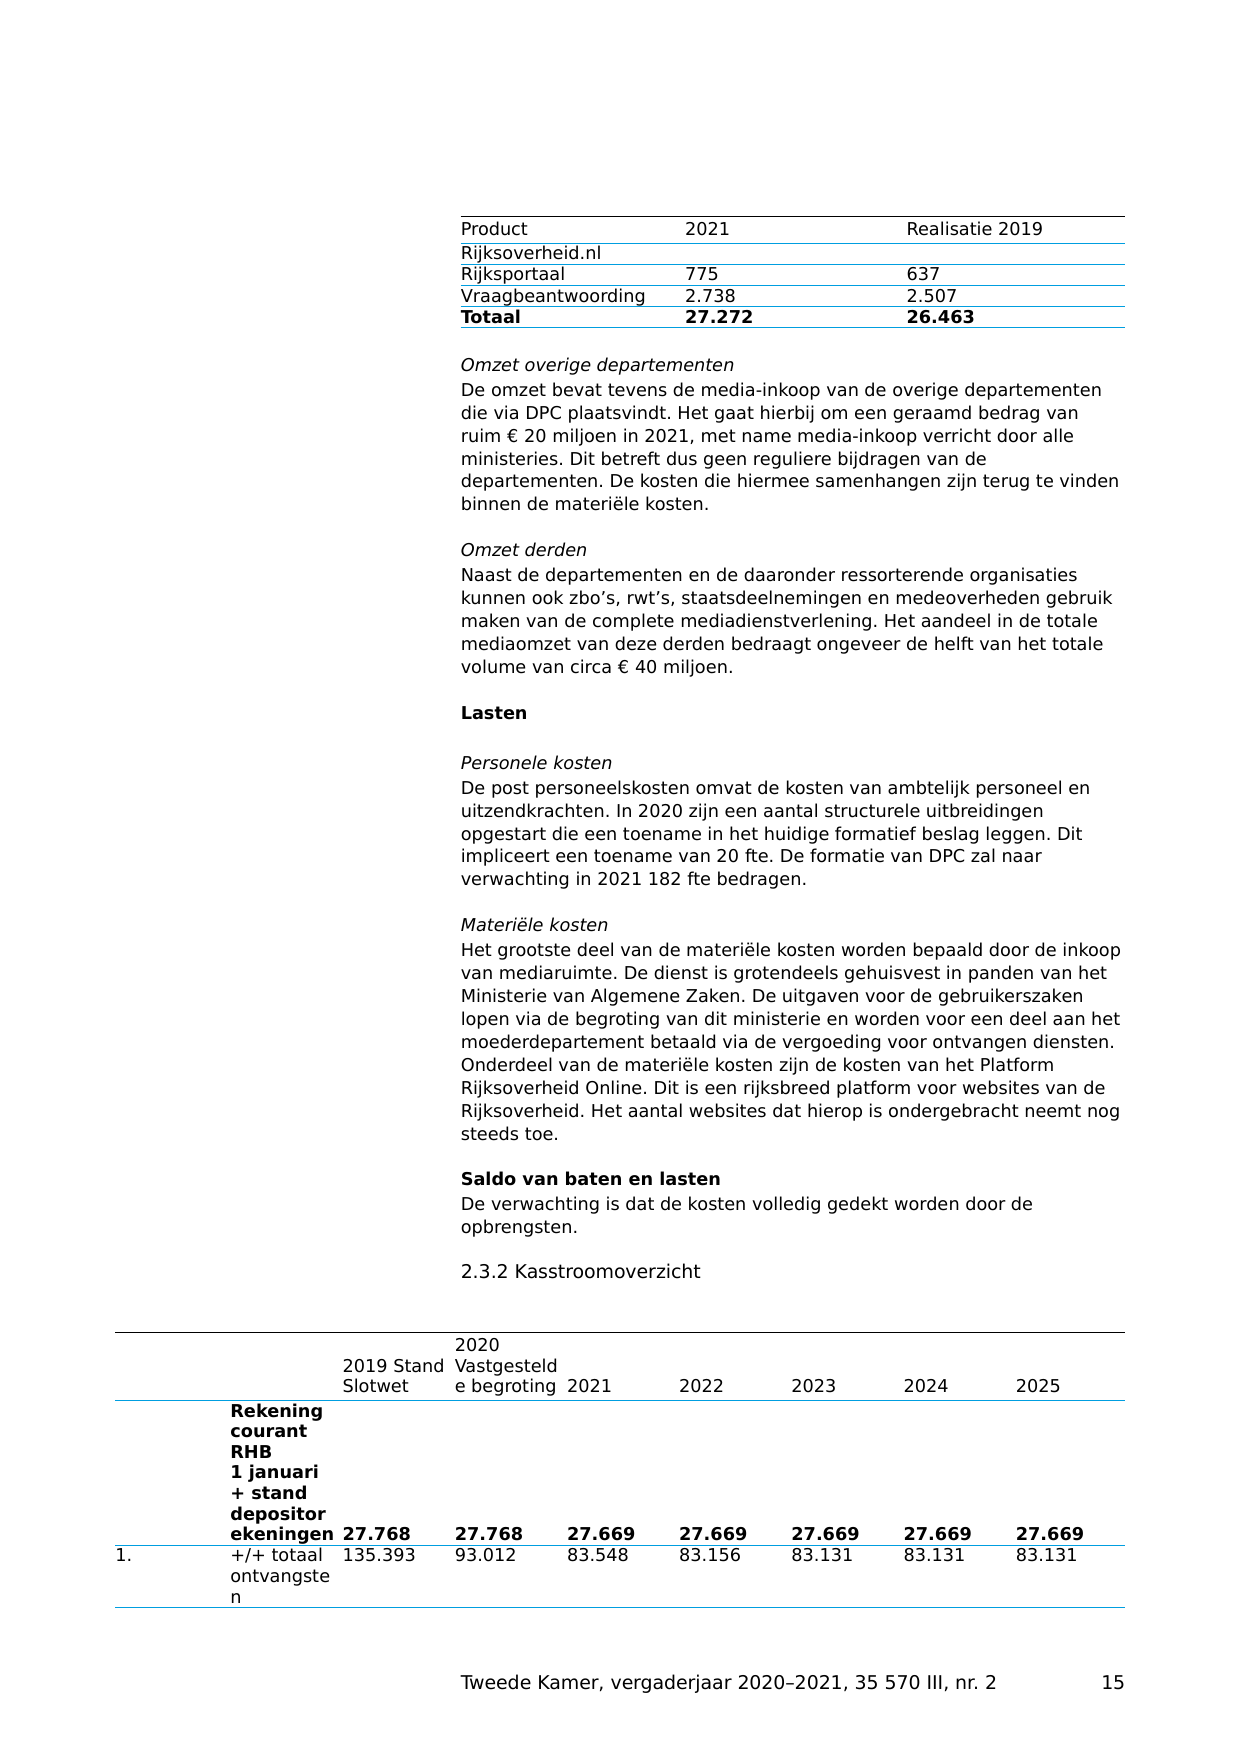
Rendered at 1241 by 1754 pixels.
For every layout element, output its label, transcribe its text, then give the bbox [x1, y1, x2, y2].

table_cell [227, 1333, 339, 1400]
text Personele kosten [461, 751, 1125, 774]
table_cell Totaal [461, 307, 682, 327]
table_cell [115, 1333, 227, 1400]
table_cell 83.131 [788, 1546, 900, 1607]
table_cell 27.768 [452, 1401, 564, 1545]
table_header Tabel 5 Taakbijdrage per product (bedragen x €1.000) [461, 191, 1125, 216]
table_cell [682, 244, 903, 264]
title 2.3.2 Kasstroomoverzicht [461, 1261, 1125, 1283]
table_cell 27.768 [340, 1401, 452, 1545]
table_cell Rekening courant RHB 1 januari + stand depositorekeningen [227, 1401, 339, 1545]
table_cell Vraagbeantwoording [461, 286, 682, 306]
text De verwachting is dat de kosten volledig gedekt worden door de opbrengsten. [461, 1192, 1125, 1238]
table_cell 27.669 [900, 1401, 1013, 1545]
table_cell [904, 244, 1125, 264]
text De post personeelskosten omvat de kosten van ambtelijk personeel en uitzendkrachten. In 2020 zijn een aantal structurele uitbreidingen opgestart die een toename in het huidige formatief beslag leggen. Dit impliceert een toename van 20 fte. De formatie van DPC zal naar verwachting in 2021 182 fte bedragen. [461, 776, 1125, 890]
table_cell Rijksportaal [461, 265, 682, 285]
table_cell 2023 [788, 1333, 900, 1400]
table_cell [115, 1401, 227, 1545]
table_cell 2025 [1013, 1333, 1125, 1400]
table_cell 27.669 [788, 1401, 900, 1545]
text Materiële kosten [461, 913, 1125, 936]
table_cell 2.507 [904, 286, 1125, 306]
table_cell 2021 [564, 1333, 676, 1400]
text De omzet bevat tevens de media-inkoop van de overige departementen die via DPC plaatsvindt. Het gaat hierbij om een geraamd bedrag van ruim € 20 miljoen in 2021, met name media-inkoop verricht door alle ministeries. Dit betreft dus geen reguliere bijdragen van de departementen. De kosten die hiermee samenhangen zijn terug te vinden binnen de materiële kosten. [461, 378, 1125, 515]
table_cell 2.738 [682, 286, 903, 306]
table_cell 637 [904, 265, 1125, 285]
text Saldo van baten en lasten [461, 1167, 1125, 1190]
table_cell Rijksoverheid.nl [461, 244, 682, 264]
table_cell 83.131 [900, 1546, 1013, 1607]
text Omzet derden [461, 538, 1125, 561]
table_cell 2022 [676, 1333, 788, 1400]
table_cell 93.012 [452, 1546, 564, 1607]
table_cell 27.669 [1013, 1401, 1125, 1545]
table_cell 775 [682, 265, 903, 285]
table_cell 27.669 [676, 1401, 788, 1545]
table_cell 2020 Vastgestelde begroting [452, 1333, 564, 1400]
table_cell Realisatie 2019 [904, 217, 1125, 243]
table_cell 26.463 [904, 307, 1125, 327]
text Naast de departementen en de daaronder ressorterende organisaties kunnen ook zbo’s, rwt’s, staatsdeelnemingen en medeoverheden gebruik maken van de complete mediadienstverlening. Het aandeel in de totale mediaomzet van deze derden bedraagt ongeveer de helft van het totale volume van circa € 40 miljoen. [461, 563, 1125, 678]
table_cell 83.131 [1013, 1546, 1125, 1607]
table_cell +/+ totaal ontvangsten [227, 1546, 339, 1607]
table_cell 135.393 [340, 1546, 452, 1607]
table_cell 1. [115, 1546, 227, 1607]
table_header Tabel 6 Kasstroomoverzicht over het jaar 2021 (bedragen x € 1.000) [115, 1307, 1125, 1332]
table_cell 83.156 [676, 1546, 788, 1607]
text Omzet overige departementen [461, 353, 1125, 376]
table_cell 2024 [900, 1333, 1013, 1400]
table_cell 83.548 [564, 1546, 676, 1607]
table_cell 27.272 [682, 307, 903, 327]
table_cell 27.669 [564, 1401, 676, 1545]
text Lasten [461, 701, 1125, 724]
table_cell 2021 [682, 217, 903, 243]
text Het grootste deel van de materiële kosten worden bepaald door de inkoop van mediaruimte. De dienst is grotendeels gehuisvest in panden van het Ministerie van Algemene Zaken. De uitgaven voor de gebruikerszaken lopen via de begroting van dit ministerie en worden voor een deel aan het moederdepartement betaald via de vergoeding voor ontvangen diensten. Onderdeel van de materiële kosten zijn de kosten van het Platform Rijksoverheid Online. Dit is een rijksbreed platform voor websites van de Rijksoverheid. Het aantal websites dat hierop is ondergebracht neemt nog steeds toe. [461, 938, 1125, 1144]
table_cell 2019 Stand Slotwet [340, 1333, 452, 1400]
table_cell Product [461, 217, 682, 243]
